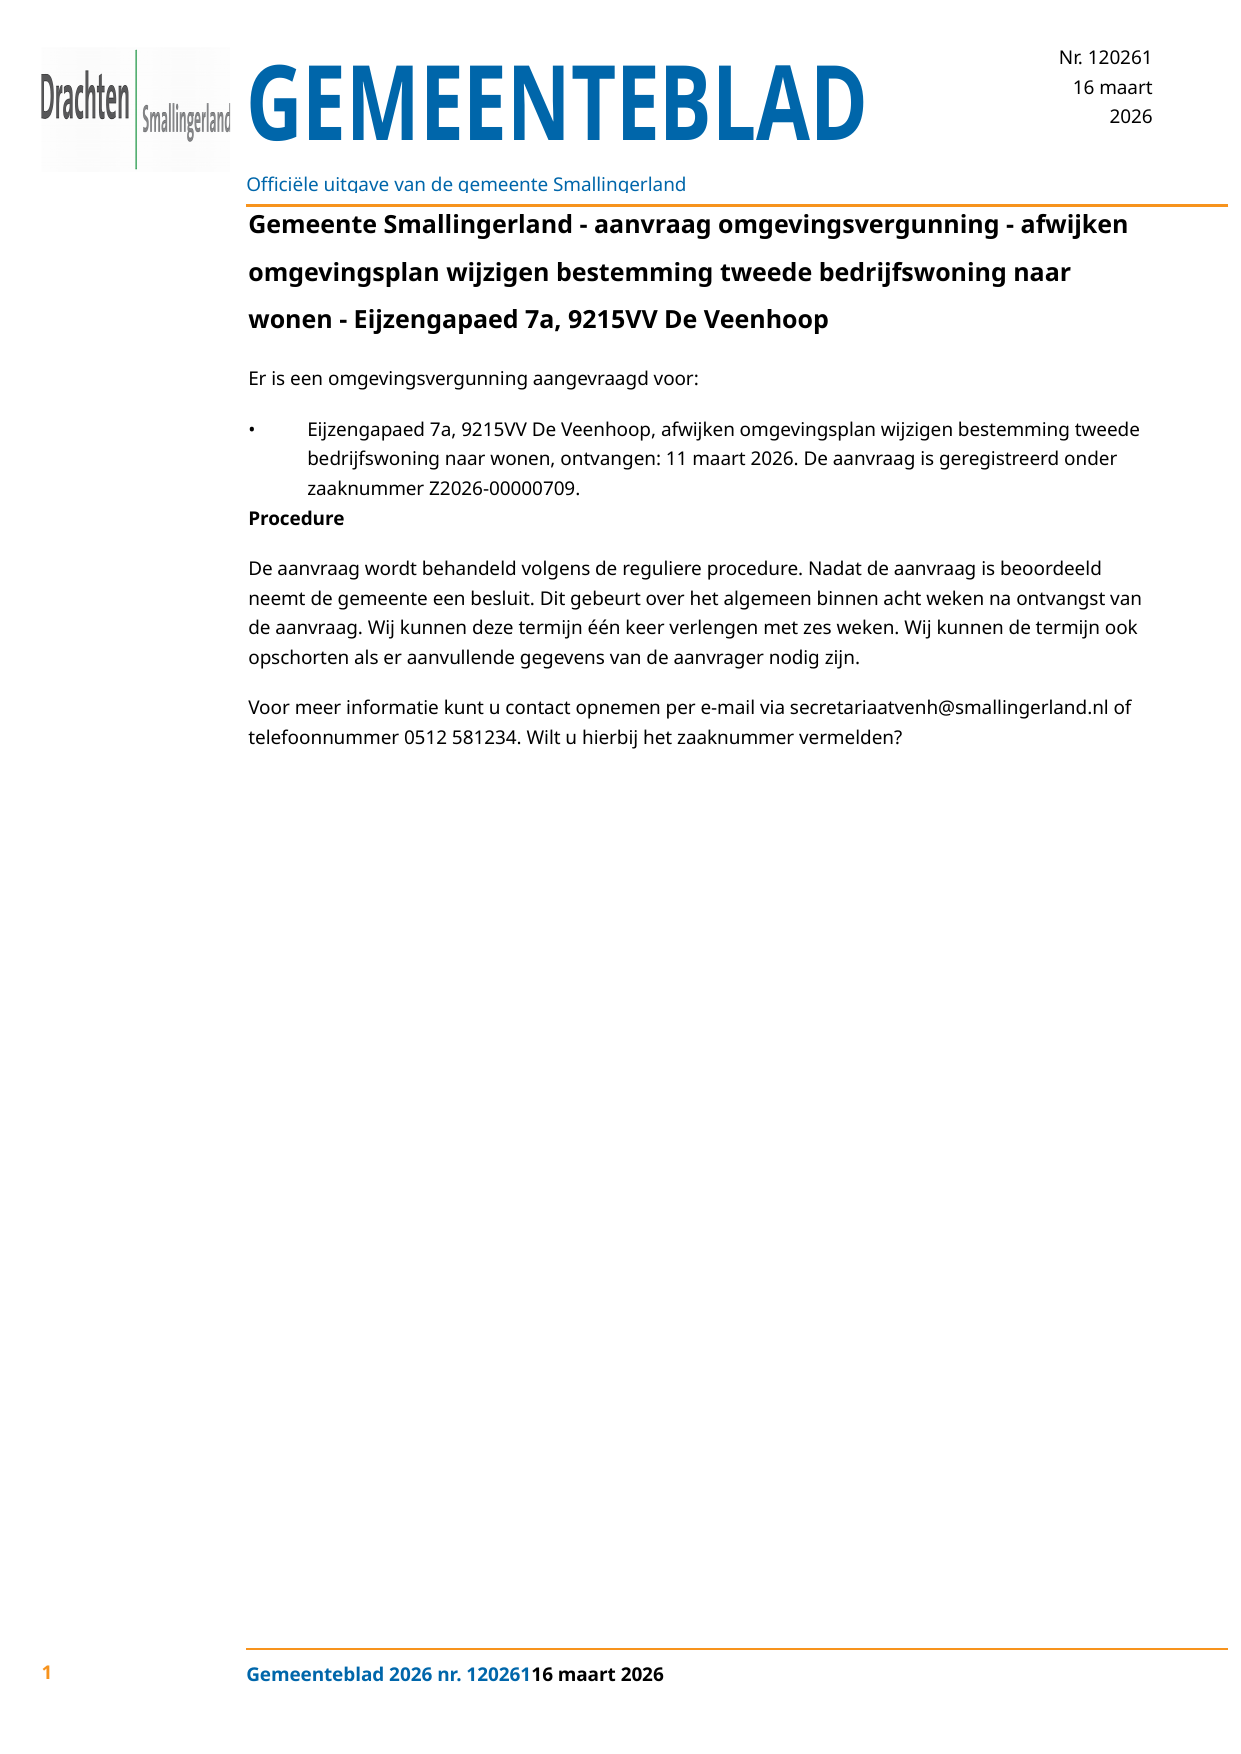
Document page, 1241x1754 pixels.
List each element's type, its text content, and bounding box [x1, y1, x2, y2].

text De aanvraag wordt behandeld volgens de reguliere procedure. Nadat de aanvraag is beoordeeld neemt de gemeente een besluit. Dit gebeurt over het algemeen binnen acht weken na ontvangst van de aanvraag. Wij kunnen deze termijn één keer verlengen met zes weken. Wij kunnen de termijn ook opschorten als er aanvullende gegevens van de aanvrager nodig zijn. [248, 555, 1152, 669]
text Procedure [248, 505, 1152, 530]
picture [41, 47, 231, 172]
text Er is een omgevingsvergunning aangevraagd voor: [248, 366, 1152, 391]
text Voor meer informatie kunt u contact opnemen per e-mail via secretariaatvenh@smallingerland.nl of telefoonnummer 0512 581234. Wilt u hierbij het zaaknummer vermelden? [248, 694, 1152, 749]
list Eijzengapaed 7a, 9215VV De Veenhoop, afwijken omgevingsplan wijzigen bestemming tweede bedrijfswoning naar wonen, ontvangen: 11 maart 2026. De aanvraag is geregistreerd onder zaaknummer Z2026-00000709. [248, 416, 1152, 501]
text Gemeente Smallingerland - aanvraag omgevingsvergunning - afwijken omgevingsplan wijzigen bestemming tweede bedrijfswoning naar wonen - Eijzengapaed 7a, 9215VV De Veenhoop [248, 207, 1152, 336]
